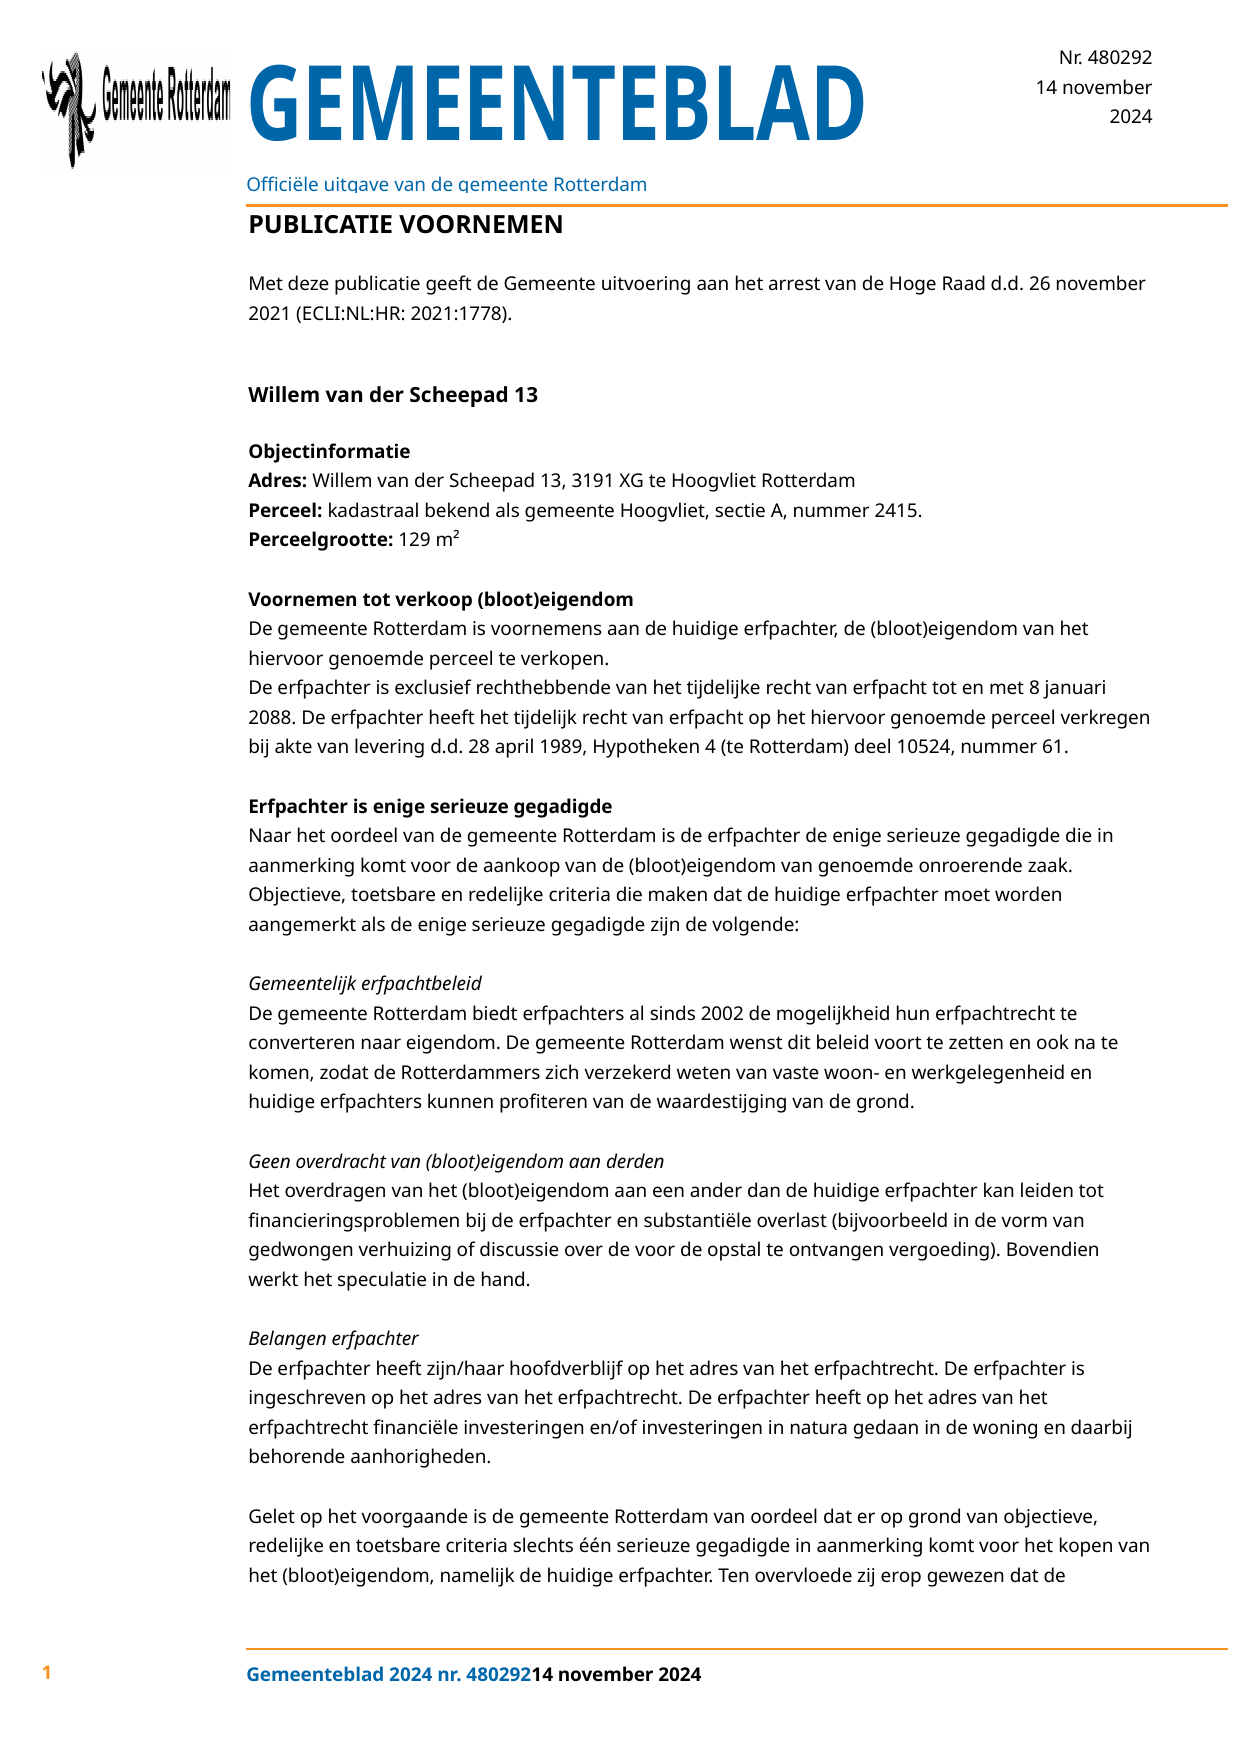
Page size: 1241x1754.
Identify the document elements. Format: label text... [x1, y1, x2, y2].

text Adres: Willem van der Scheepad 13, 3191 XG te Hoogvliet Rotterdam [248, 467, 1152, 493]
text Met deze publicatie geeft de Gemeente uitvoering aan het arrest van de Hoge Raad d.d. 26 november 2021 (ECLI:NL:HR: 2021:1778). [248, 270, 1152, 326]
text Gelet op het voorgaande is de gemeente Rotterdam van oordeel dat er op grond van objectieve, redelijke en toetsbare criteria slechts één serieuze gegadigde in aanmerking komt voor het kopen van het (bloot)eigendom, namelijk de huidige erfpachter. Ten overvloede zij erop gewezen dat de [248, 1503, 1152, 1588]
text Perceel: kadastraal bekend als gemeente Hoogvliet, sectie A, nummer 2415. [248, 497, 1152, 523]
text De gemeente Rotterdam biedt erfpachters al sinds 2002 de mogelijkheid hun erfpachtrecht te converteren naar eigendom. De gemeente Rotterdam wenst dit beleid voort te zetten en ook na te komen, zodat de Rotterdammers zich verzekerd weten van vaste woon- en werkgelegenheid en huidige erfpachters kunnen profiteren van de waardestijging van de grond. [248, 1000, 1152, 1114]
text Objectinformatie [248, 438, 1152, 464]
text Willem van der Scheepad 13 [248, 380, 1152, 408]
text Objectieve, toetsbare en redelijke criteria die maken dat de huidige erfpachter moet worden aangemerkt als de enige serieuze gegadigde zijn de volgende: [248, 882, 1152, 937]
text De erfpachter is exclusief rechthebbende van het tijdelijke recht van erfpacht tot en met 8 januari 2088. De erfpachter heeft het tijdelijk recht van erfpacht op het hiervoor genoemde perceel verkregen bij akte van levering d.d. 28 april 1989, Hypotheken 4 (te Rotterdam) deel 10524, nummer 61. [248, 674, 1152, 759]
text De erfpachter heeft zijn/haar hoofdverblijf op het adres van het erfpachtrecht. De erfpachter is ingeschreven op het adres van het erfpachtrecht. De erfpachter heeft op het adres van het erfpachtrecht financiële investeringen en/of investeringen in natura gedaan in de woning en daarbij behorende aanhorigheden. [248, 1355, 1152, 1469]
text Geen overdracht van (bloot)eigendom aan derden [248, 1148, 1152, 1174]
text Belangen erfpachter [248, 1325, 1152, 1351]
text Naar het oordeel van de gemeente Rotterdam is de erfpachter de enige serieuze gegadigde die in aanmerking komt voor de aankoop van de (bloot)eigendom van genoemde onroerende zaak. [248, 822, 1152, 878]
text Gemeentelijk erfpachtbeleid [248, 970, 1152, 996]
text Het overdragen van het (bloot)eigendom aan een ander dan de huidige erfpachter kan leiden tot financieringsproblemen bij de erfpachter en substantiële overlast (bijvoorbeeld in de vorm van gedwongen verhuizing of discussie over de voor de opstal te ontvangen vergoeding). Bovendien werkt het speculatie in de hand. [248, 1177, 1152, 1292]
text PUBLICATIE VOORNEMEN [248, 207, 1152, 241]
text Erfpachter is enige serieuze gegadigde [248, 793, 1152, 819]
text Perceelgrootte: 129 m² [248, 527, 1152, 552]
text De gemeente Rotterdam is voornemens aan de huidige erfpachter, de (bloot)eigendom van het hiervoor genoemde perceel te verkopen. [248, 615, 1152, 671]
picture [41, 47, 231, 172]
text Voornemen tot verkoop (bloot)eigendom [248, 586, 1152, 612]
